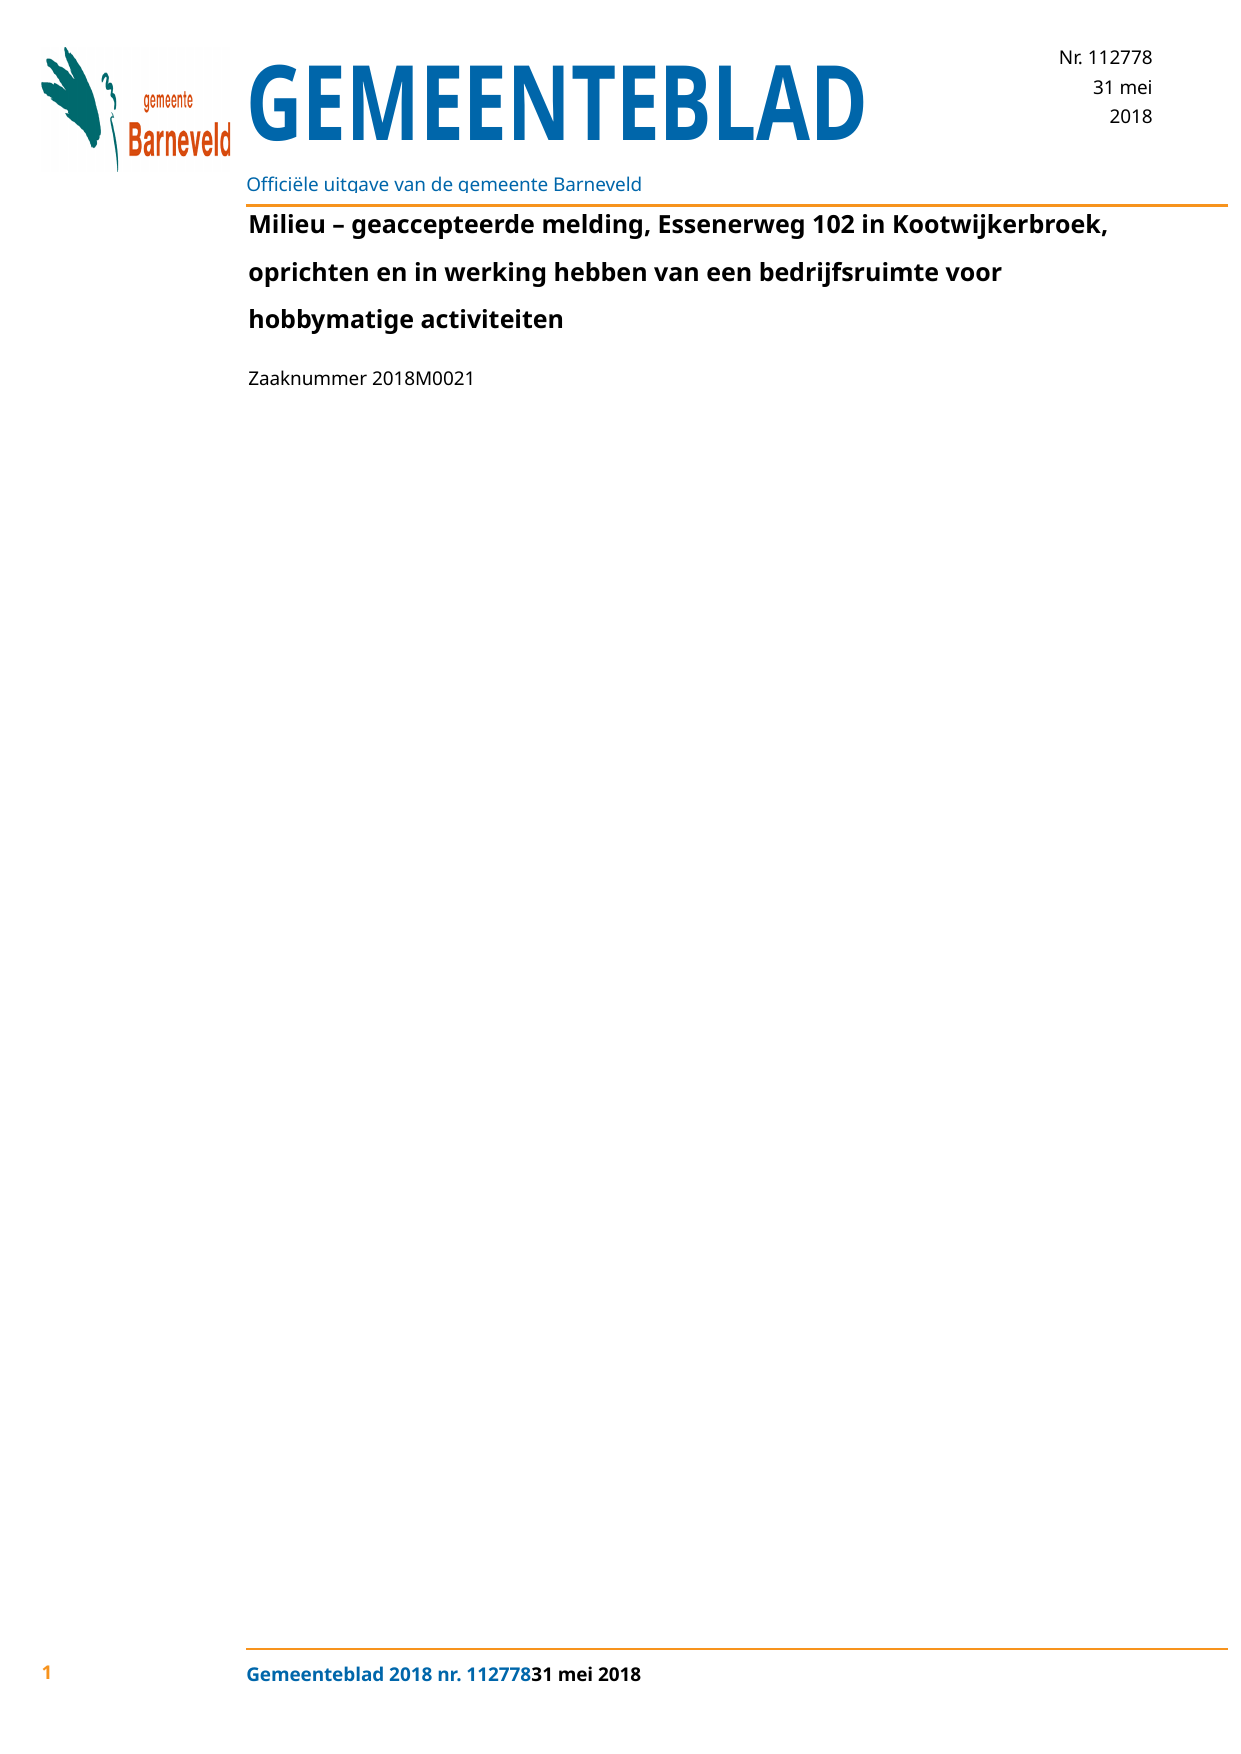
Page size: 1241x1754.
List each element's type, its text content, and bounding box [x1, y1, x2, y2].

picture [41, 47, 231, 172]
text Zaaknummer 2018M0021 [248, 366, 1152, 391]
text Milieu – geaccepteerde melding, Essenerweg 102 in Kootwijkerbroek, oprichten en in werking hebben van een bedrijfsruimte voor hobbymatige activiteiten [248, 207, 1152, 336]
